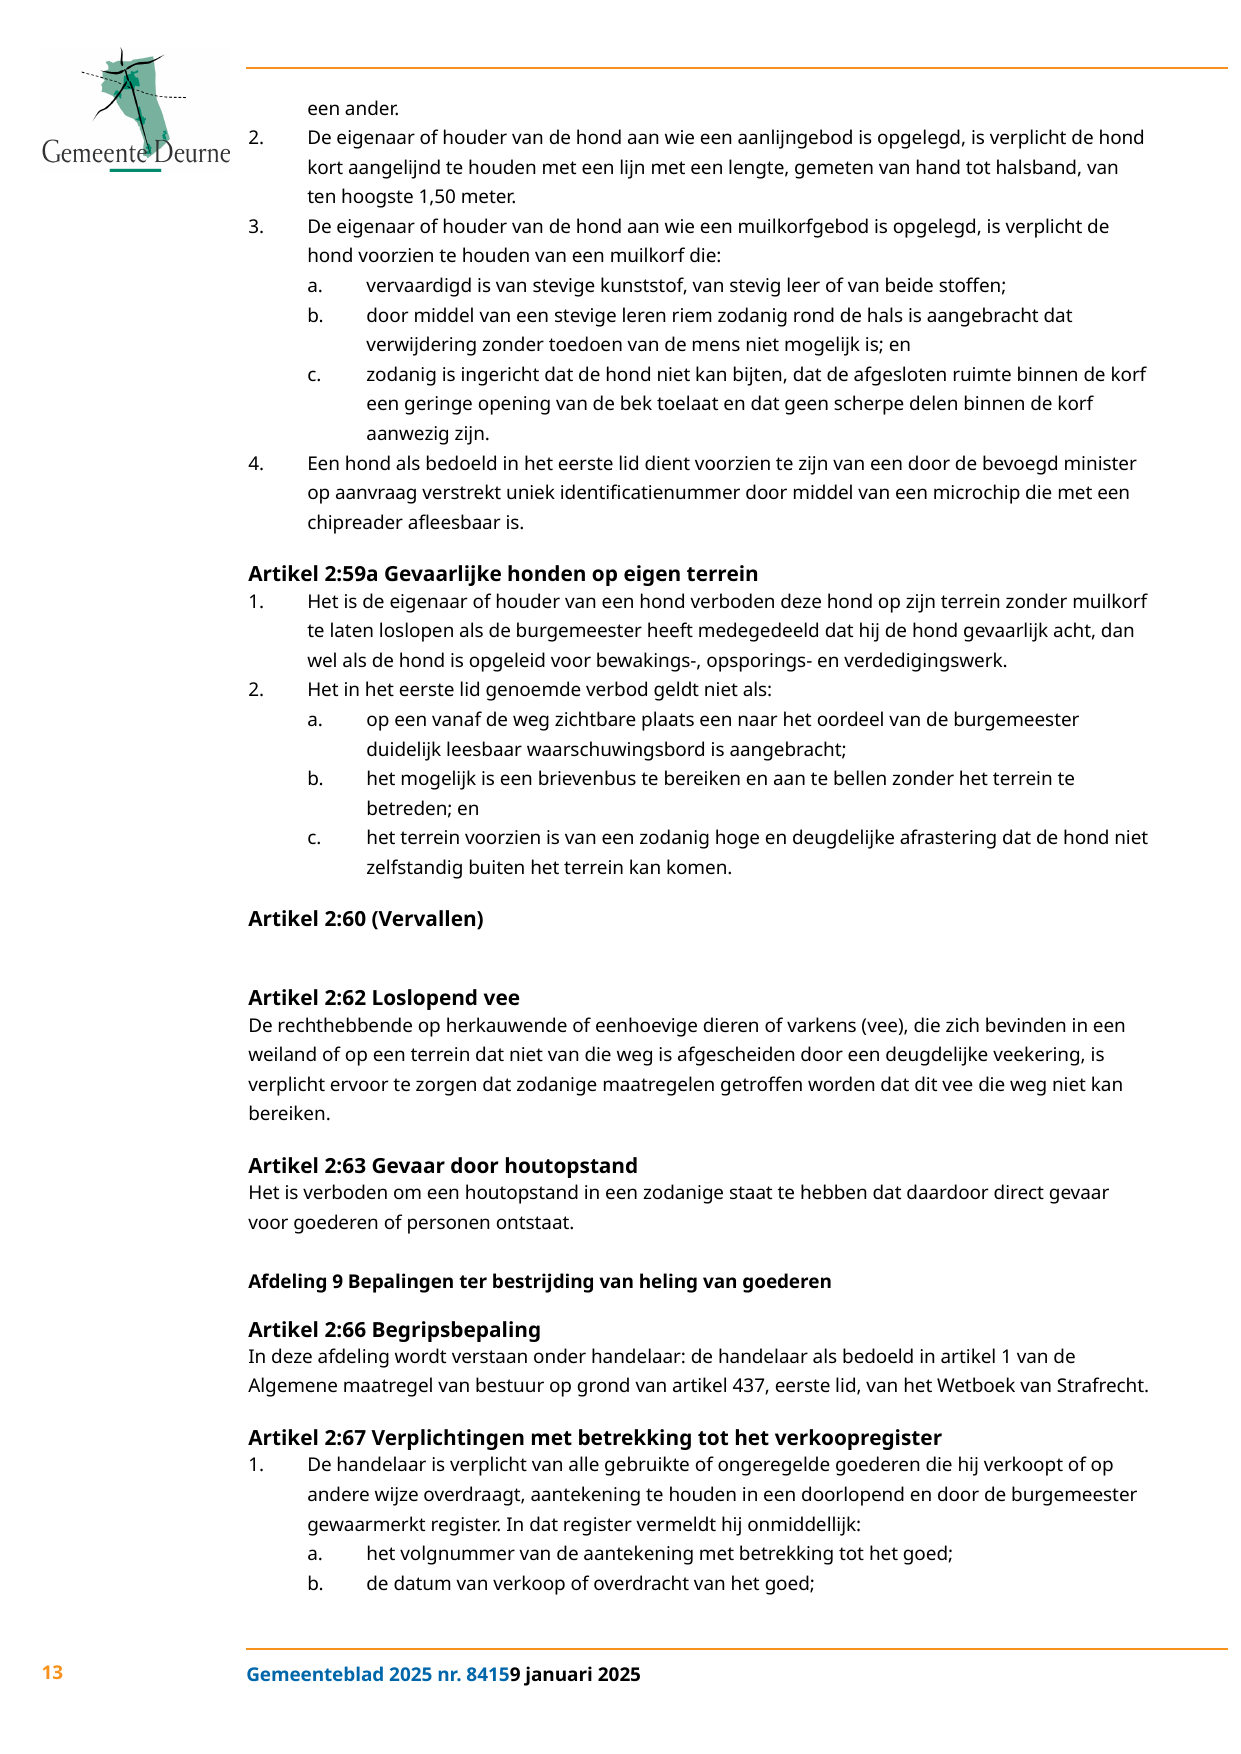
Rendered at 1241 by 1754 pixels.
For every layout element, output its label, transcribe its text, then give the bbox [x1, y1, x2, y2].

list het mogelijk is een brievenbus te bereiken en aan te bellen zonder het terrein te betreden; en [307, 765, 1152, 821]
list de datum van verkoop of overdracht van het goed; [307, 1570, 1152, 1596]
text Het is verboden om een houtopstand in een zodanige staat te hebben dat daardoor direct gevaar voor goederen of personen ontstaat. [248, 1179, 1152, 1235]
list een ander. [248, 95, 1152, 121]
list zodanig is ingericht dat de hond niet kan bijten, dat de afgesloten ruimte binnen de korf een geringe opening van de bek toelaat en dat geen scherpe delen binnen de korf aanwezig zijn. [307, 361, 1152, 446]
list Een hond als bedoeld in het eerste lid dient voorzien te zijn van een door de bevoegd minister op aanvraag verstrekt uniek identificatienummer door middel van een microchip die met een chipreader afleesbaar is. [248, 450, 1152, 535]
list het volgnummer van de aantekening met betrekking tot het goed; [307, 1540, 1152, 1566]
list het terrein voorzien is van een zodanig hoge en deugdelijke afrastering dat de hond niet zelfstandig buiten het terrein kan komen. [307, 824, 1152, 880]
text Afdeling 9 Bepalingen ter bestrijding van heling van goederen [248, 1268, 1152, 1294]
text De rechthebbende op herkauwende of eenhoevige dieren of varkens (vee), die zich bevinden in een weiland of op een terrein dat niet van die weg is afgescheiden door een deugdelijke veekering, is verplicht ervoor te zorgen dat zodanige maatregelen getroffen worden dat dit vee die weg niet kan bereiken. [248, 1012, 1152, 1126]
list De handelaar is verplicht van alle gebruikte of ongeregelde goederen die hij verkoopt of op andere wijze overdraagt, aantekening te houden in een doorlopend en door de burgemeester gewaarmerkt register. In dat register vermeldt hij onmiddellijk: [248, 1452, 1152, 1536]
text Artikel 2:60 (Vervallen) [248, 904, 1152, 933]
picture [41, 47, 231, 172]
text Artikel 2:67 Verplichtingen met betrekking tot het verkoopregister [248, 1423, 1152, 1452]
text In deze afdeling wordt verstaan onder handelaar: de handelaar als bedoeld in artikel 1 van de Algemene maatregel van bestuur op grond van artikel 437, eerste lid, van het Wetboek van Strafrecht. [248, 1343, 1152, 1398]
list De eigenaar of houder van de hond aan wie een aanlijngebod is opgelegd, is verplicht de hond kort aangelijnd te houden met een lijn met een lengte, gemeten van hand tot halsband, van ten hoogste 1,50 meter. [248, 124, 1152, 209]
list vervaardigd is van stevige kunststof, van stevig leer of van beide stoffen; [307, 272, 1152, 298]
list door middel van een stevige leren riem zodanig rond de hals is aangebracht dat verwijdering zonder toedoen van de mens niet mogelijk is; en [307, 302, 1152, 357]
text Artikel 2:62 Loslopend vee [248, 983, 1152, 1012]
list De eigenaar of houder van de hond aan wie een muilkorfgebod is opgelegd, is verplicht de hond voorzien te houden van een muilkorf die: [248, 213, 1152, 268]
text Artikel 2:66 Begripsbepaling [248, 1315, 1152, 1343]
list Het in het eerste lid genoemde verbod geldt niet als: [248, 677, 1152, 702]
list Het is de eigenaar of houder van een hond verboden deze hond op zijn terrein zonder muilkorf te laten loslopen als de burgemeester heeft medegedeeld dat hij de hond gevaarlijk acht, dan wel als de hond is opgeleid voor bewakings-, opsporings- en verdedigingswerk. [248, 588, 1152, 673]
text Artikel 2:63 Gevaar door houtopstand [248, 1151, 1152, 1179]
list op een vanaf de weg zichtbare plaats een naar het oordeel van de burgemeester duidelijk leesbaar waarschuwingsbord is aangebracht; [307, 706, 1152, 761]
text Artikel 2:59a Gevaarlijke honden op eigen terrein [248, 559, 1152, 588]
